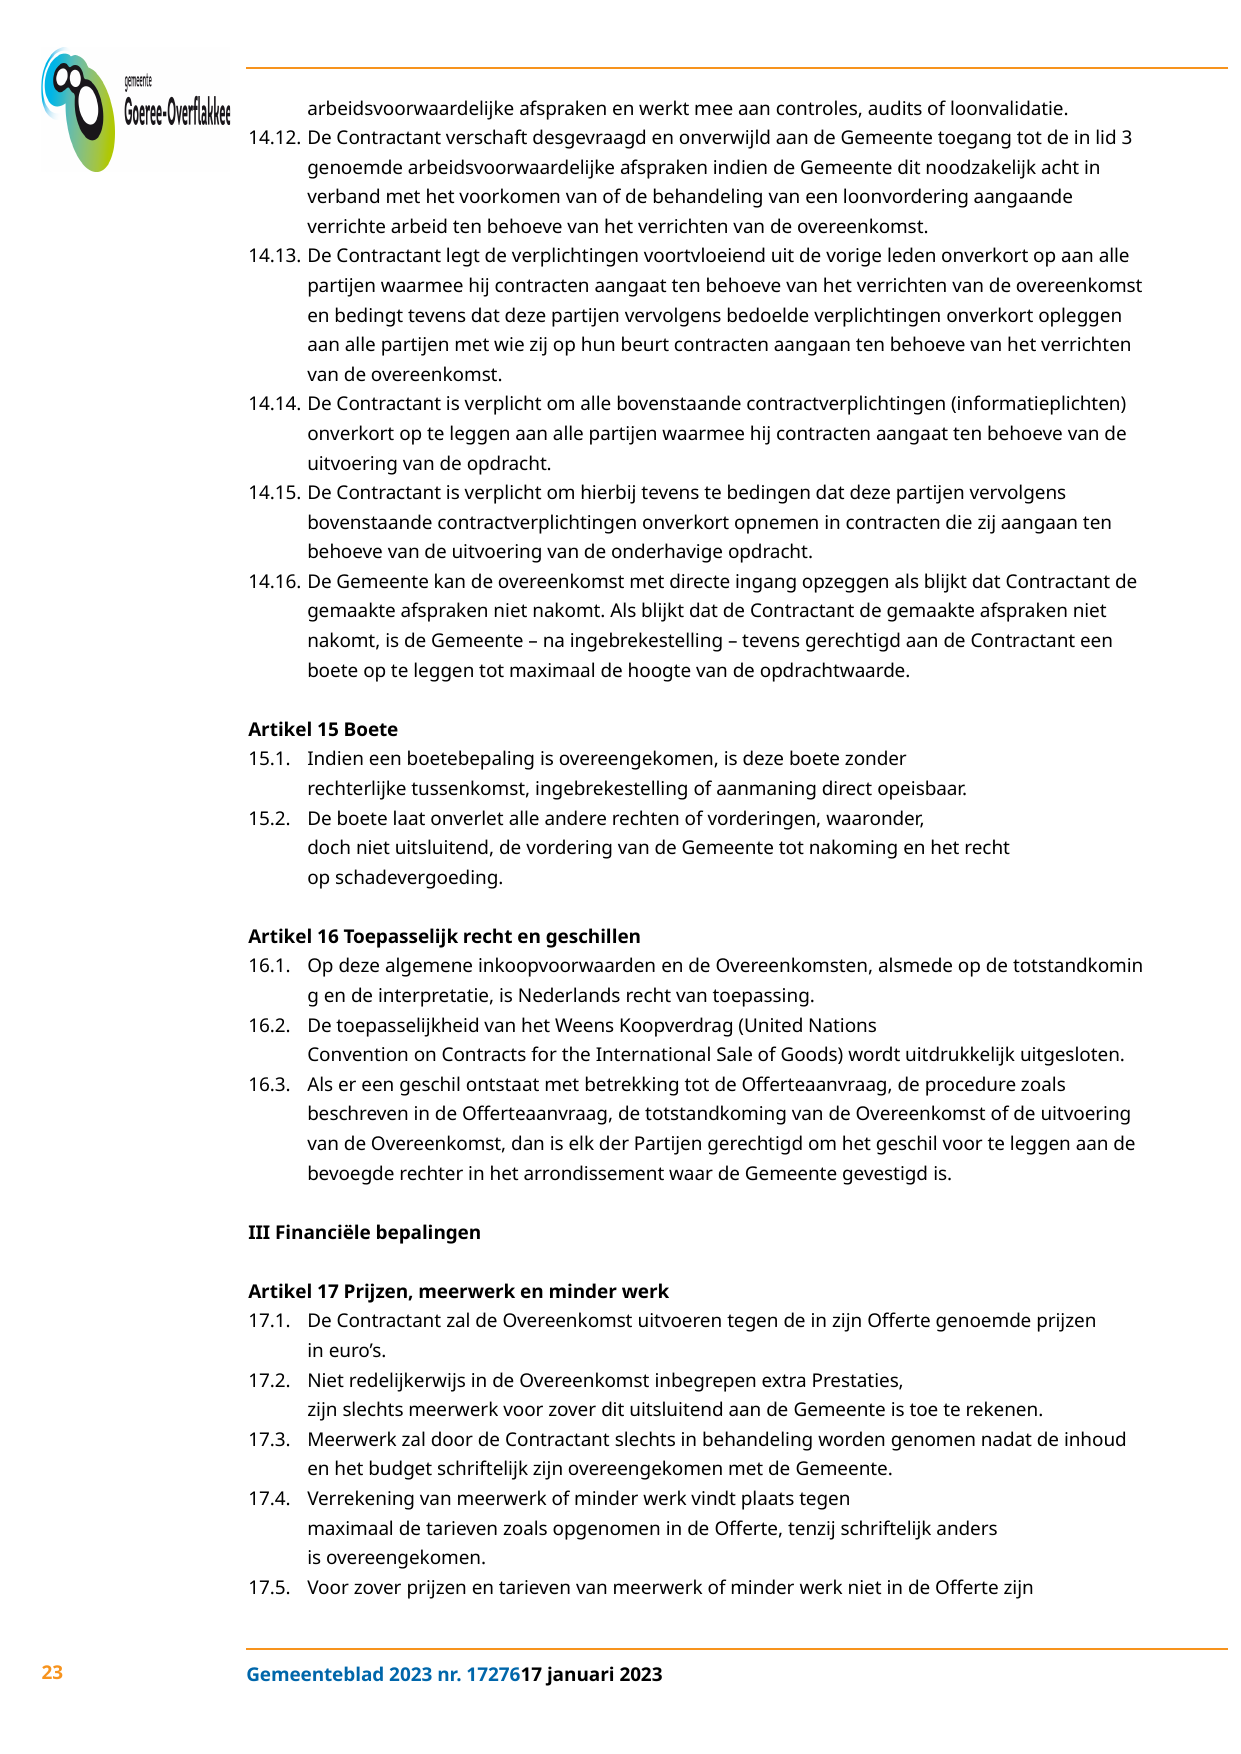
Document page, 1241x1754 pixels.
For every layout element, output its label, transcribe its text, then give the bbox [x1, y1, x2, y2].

list Niet redelijkerwijs in de Overeenkomst inbegrepen extra Prestaties, zijn slechts meerwerk voor zover dit uitsluitend aan de Gemeente is toe te rekenen. [248, 1367, 1152, 1422]
list De Contractant is verplicht om hierbij tevens te bedingen dat deze partijen vervolgens bovenstaande contractverplichtingen onverkort opnemen in contracten die zij aangaan ten behoeve van de uitvoering van de onderhavige opdracht. [248, 479, 1152, 564]
list De Contractant is verplicht om alle bovenstaande contractverplichtingen (informatieplichten) onverkort op te leggen aan alle partijen waarmee hij contracten aangaat ten behoeve van de uitvoering van de opdracht. [248, 391, 1152, 476]
text Artikel 17 Prijzen, meerwerk en minder werk [248, 1278, 1152, 1304]
list De Gemeente kan de overeenkomst met directe ingang opzeggen als blijkt dat Contractant de gemaakte afspraken niet nakomt. Als blijkt dat de Contractant de gemaakte afspraken niet nakomt, is de Gemeente – na ingebrekestelling – tevens gerechtigd aan de Contractant een boete op te leggen tot maximaal de hoogte van de opdrachtwaarde. [248, 568, 1152, 683]
text III Financiële bepalingen [248, 1219, 1152, 1245]
picture [41, 47, 231, 172]
list arbeidsvoor­waardelijke afspraken en werkt mee aan controles, audits of loonvalidatie. [248, 95, 1152, 121]
list Indien een boetebepaling is overeengekomen, is deze boete zonder rechterlijke tussenkomst, ingebrekestelling of aanmaning direct opeisbaar. [248, 746, 1152, 801]
list Meerwerk zal door de Contractant slechts in behandeling worden genomen nadat de inhoud en het budget schriftelijk zijn overeengekomen met de Gemeente. [248, 1426, 1152, 1481]
text Artikel 16 Toepasselijk recht en geschillen [248, 923, 1152, 949]
list De Contractant zal de Overeenkomst uitvoeren tegen de in zijn Offerte genoemde prijzen in euro’s. [248, 1308, 1152, 1363]
list Verrekening van meerwerk of minder werk vindt plaats tegen maximaal de tarieven zoals opgenomen in de Offerte, tenzij schriftelijk anders is overeengekomen. [248, 1485, 1152, 1570]
list Op deze algemene inkoopvoorwaarden en de Overeenkomsten, alsmede op de totstandkoming en de interpretatie, is Nederlands recht van toepassing. [248, 953, 1152, 1008]
text Artikel 15 Boete [248, 716, 1152, 742]
list De boete laat onverlet alle andere rechten of vorderingen, waaronder, doch niet uitsluitend, de vordering van de Gemeente tot nakoming en het recht op schadevergoeding. [248, 805, 1152, 890]
list Als er een geschil ontstaat met betrekking tot de Offerteaanvraag, de procedure zoals beschreven in de Offerteaanvraag, de totstandkoming van de Overeenkomst of de uitvoering van de Overeenkomst, dan is elk der Partijen gerechtigd om het geschil voor te leggen aan de bevoegde rechter in het arrondissement waar de Gemeente gevestigd is. [248, 1071, 1152, 1186]
list De toepasselijkheid van het Weens Koopverdrag (United Nations Convention on Contracts for the International Sale of Goods) wordt uitdrukkelijk uitgesloten. [248, 1012, 1152, 1067]
list De Contractant legt de verplichtingen voortvloeiend uit de vorige leden onverkort op aan alle partijen waarmee hij contracten aangaat ten behoeve van het verrichten van de overeenkomst en bedingt tevens dat deze partijen vervolgens bedoelde verplichtingen onverkort opleggen aan alle partijen met wie zij op hun beurt contracten aangaan ten behoeve van het verrichten van de overeenkomst. [248, 243, 1152, 387]
list De Contractant verschaft desgevraagd en onverwijld aan de Gemeente toegang tot de in lid 3 genoemde ar­beidsvoorwaardelijke afspraken indien de Gemeente dit noodzakelijk acht in verband met het voorkomen van of de behandeling van een loonvordering aangaande verrichte arbeid ten behoeve van het verrichten van de overeenkomst. [248, 124, 1152, 239]
list Voor zover prijzen en tarieven van meerwerk of minder werk niet in de Offerte zijn [248, 1574, 1152, 1600]
